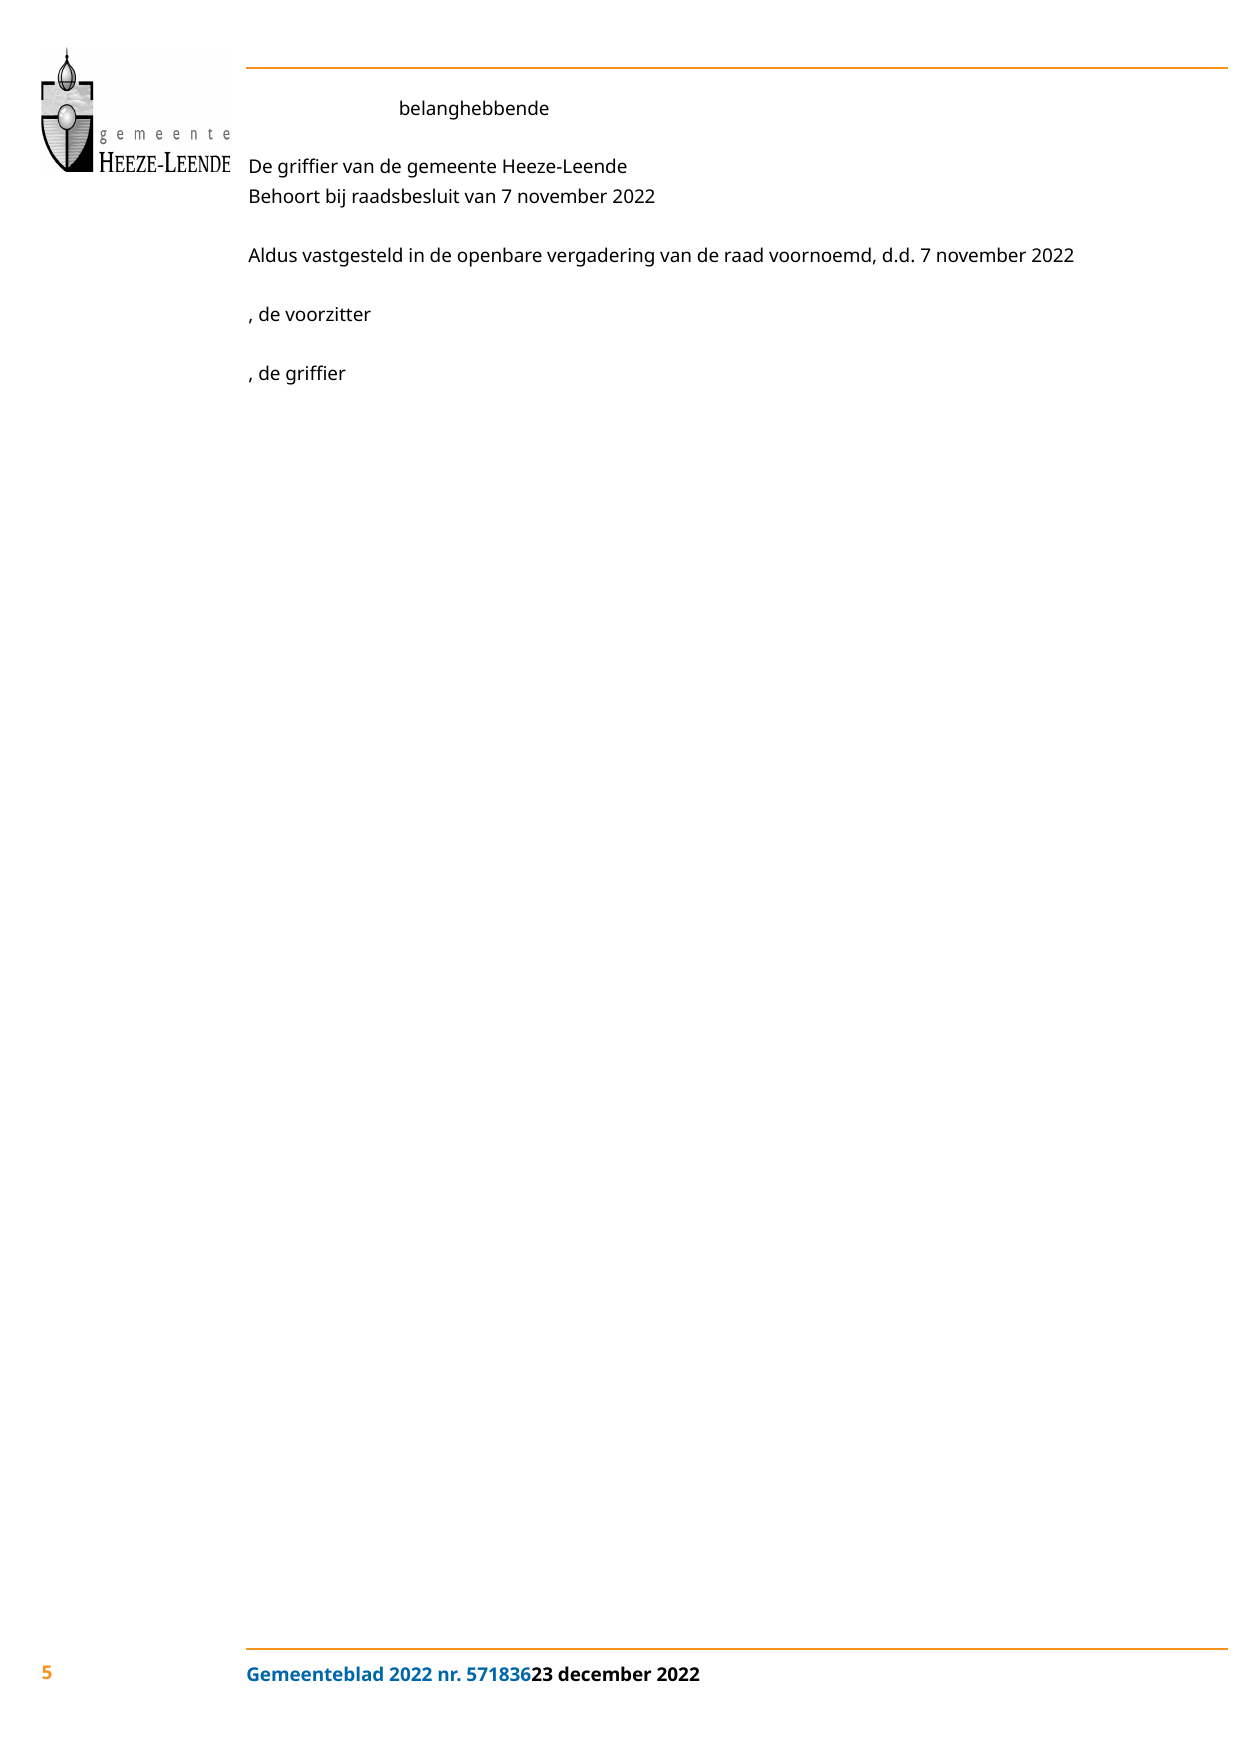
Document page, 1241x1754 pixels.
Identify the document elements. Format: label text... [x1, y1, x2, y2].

picture [41, 47, 231, 172]
table_cell belanghebbende [399, 95, 850, 121]
table_cell [1001, 95, 1152, 121]
text , de voorzitter [248, 301, 1152, 327]
table_cell [248, 95, 398, 121]
table_cell [850, 95, 1001, 121]
text , de griffier [248, 360, 1152, 386]
text De griffier van de gemeente Heeze-Leende [248, 153, 1152, 179]
text Aldus vastgesteld in de openbare vergadering van de raad voornoemd, d.d. 7 november 2022 [248, 242, 1152, 268]
text Behoort bij raadsbesluit van 7 november 2022 [248, 183, 1152, 209]
